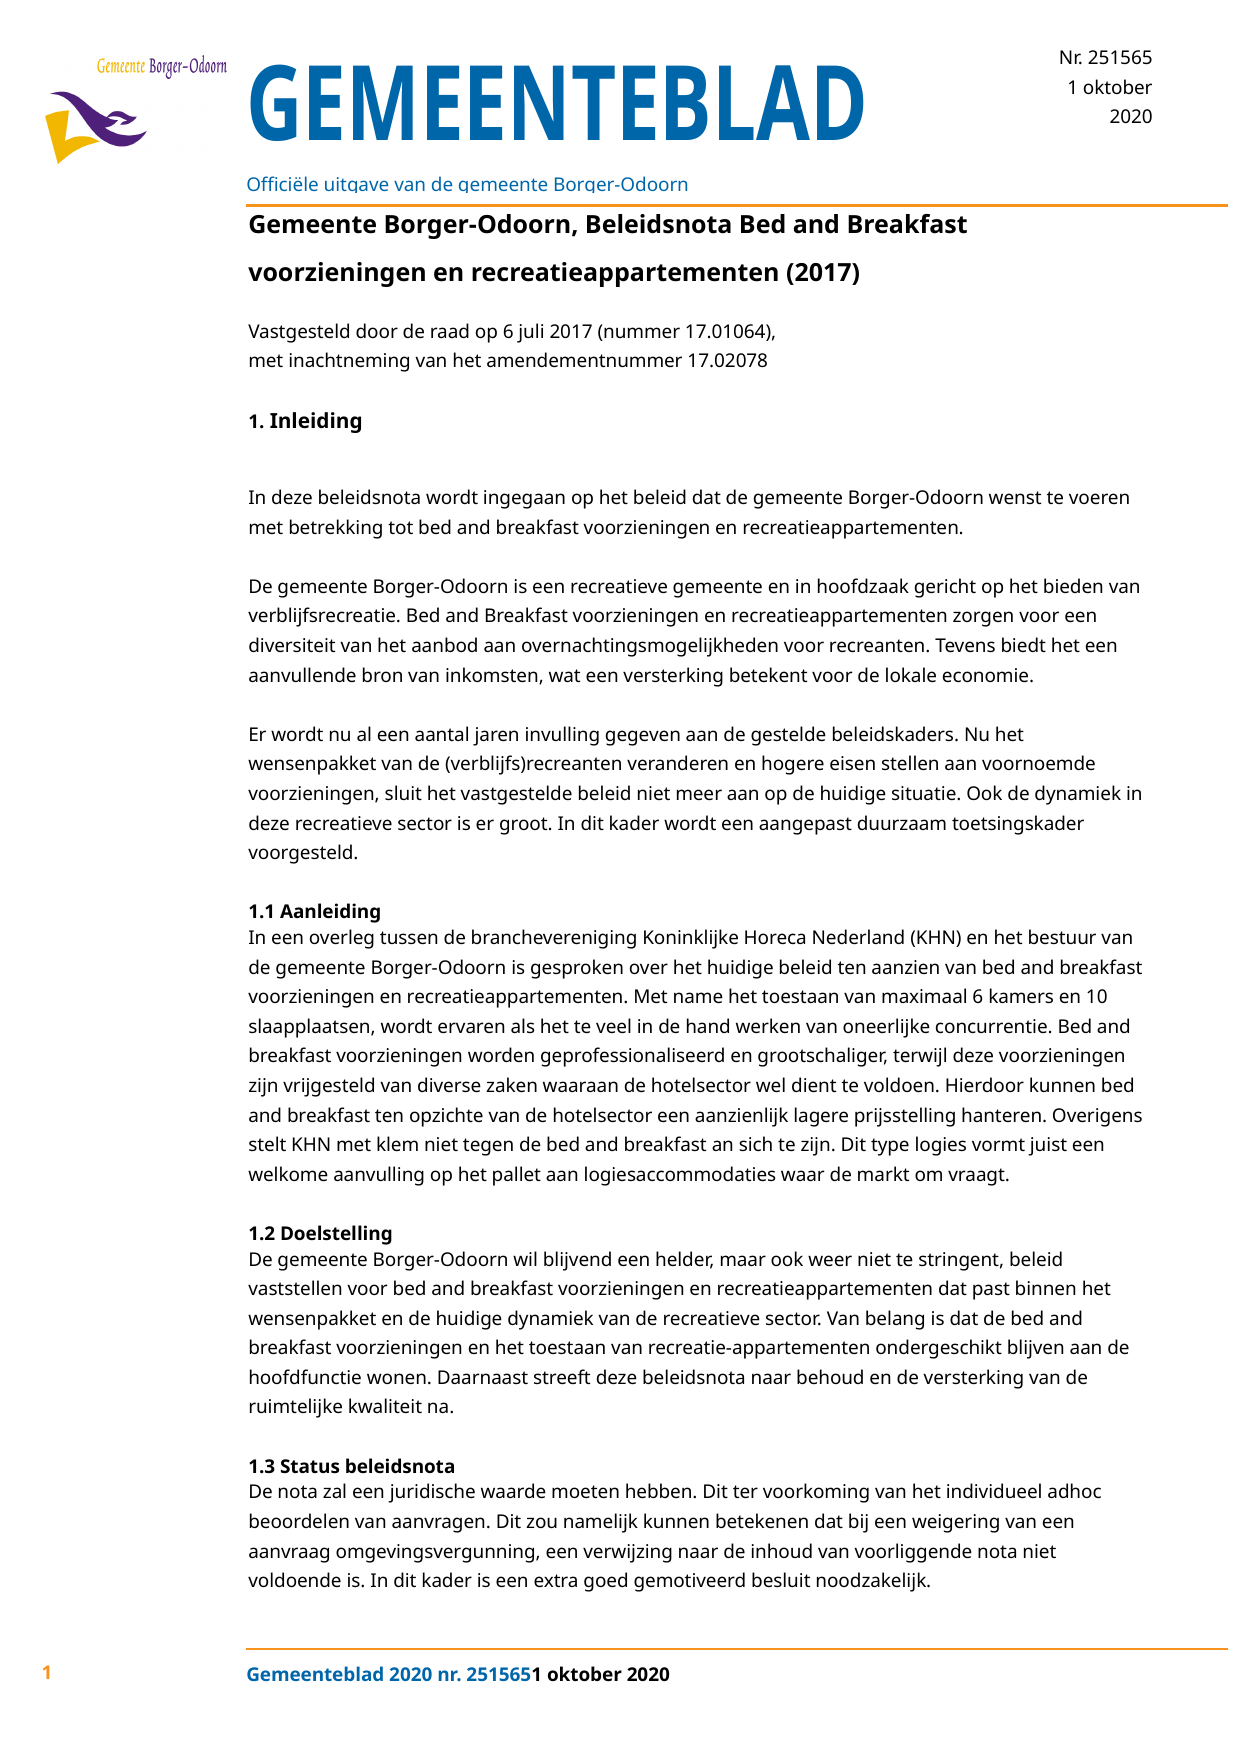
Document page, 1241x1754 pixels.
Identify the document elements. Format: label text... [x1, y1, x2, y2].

text Vastgesteld door de raad op 6 juli 2017 (nummer 17.01064), [248, 318, 1152, 344]
text Er wordt nu al een aantal jaren invulling gegeven aan de gestelde beleidskaders. Nu het wensenpakket van de (verblijfs)recreanten veranderen en hogere eisen stellen aan voornoemde voorzieningen, sluit het vastgestelde beleid niet meer aan op de huidige situatie. Ook de dynamiek in deze recreatieve sector is er groot. In dit kader wordt een aangepast duurzaam toetsingskader voorgesteld. [248, 721, 1152, 865]
text In deze beleidsnota wordt ingegaan op het beleid dat de gemeente Borger-Odoorn wenst te voeren met betrekking tot bed and breakfast voorzieningen en recreatieappartementen. [248, 484, 1152, 540]
text De gemeente Borger-Odoorn wil blijvend een helder, maar ook weer niet te stringent, beleid vaststellen voor bed and breakfast voorzieningen en recreatieappartementen dat past binnen het wensenpakket en de huidige dynamiek van de recreatieve sector. Van belang is dat de bed and breakfast voorzieningen en het toestaan van recreatie-appartementen ondergeschikt blijven aan de hoofdfunctie wonen. Daarnaast streeft deze beleidsnota naar behoud en de versterking van de ruimtelijke kwaliteit na. [248, 1246, 1152, 1419]
text De nota zal een juridische waarde moeten hebben. Dit ter voorkoming van het individueel adhoc beoordelen van aanvragen. Dit zou namelijk kunnen betekenen dat bij een weigering van een aanvraag omgevingsvergunning, een verwijzing naar de inhoud van voorliggende nota niet voldoende is. In dit kader is een extra goed gemotiveerd besluit noodzakelijk. [248, 1479, 1152, 1593]
text 1. Inleiding [248, 407, 1152, 435]
text In een overleg tussen de branchevereniging Koninklijke Horeca Nederland (KHN) en het bestuur van de gemeente Borger-Odoorn is gesproken over het huidige beleid ten aanzien van bed and breakfast voorzieningen en recreatieappartementen. Met name het toestaan van maximaal 6 kamers en 10 slaapplaatsen, wordt ervaren als het te veel in de hand werken van oneerlijke concurrentie. Bed and breakfast voorzieningen worden geprofessionaliseerd en grootschaliger, terwijl deze voorzieningen zijn vrijgesteld van diverse zaken waaraan de hotelsector wel dient te voldoen. Hierdoor kunnen bed and breakfast ten opzichte van de hotelsector een aanzienlijk lagere prijsstelling hanteren. Overigens stelt KHN met klem niet tegen de bed and breakfast an sich te zijn. Dit type logies vormt juist een welkome aanvulling op het pallet aan logiesaccommodaties waar de markt om vraagt. [248, 924, 1152, 1187]
text 1.3 Status beleidsnota [248, 1453, 1152, 1479]
text 1.2 Doelstelling [248, 1220, 1152, 1246]
text Gemeente Borger-Odoorn, Beleidsnota Bed and Breakfast voorzieningen en recreatieappartementen (2017) [248, 207, 1152, 288]
picture [41, 47, 231, 172]
text met inachtneming van het amendementnummer 17.02078 [248, 347, 1152, 373]
text 1.1 Aanleiding [248, 898, 1152, 924]
text De gemeente Borger-Odoorn is een recreatieve gemeente en in hoofdzaak gericht op het bieden van verblijfsrecreatie. Bed and Breakfast voorzieningen en recreatieappartementen zorgen voor een diversiteit van het aanbod aan overnachtingsmogelijkheden voor recreanten. Tevens biedt het een aanvullende bron van inkomsten, wat een versterking betekent voor de lokale economie. [248, 573, 1152, 688]
